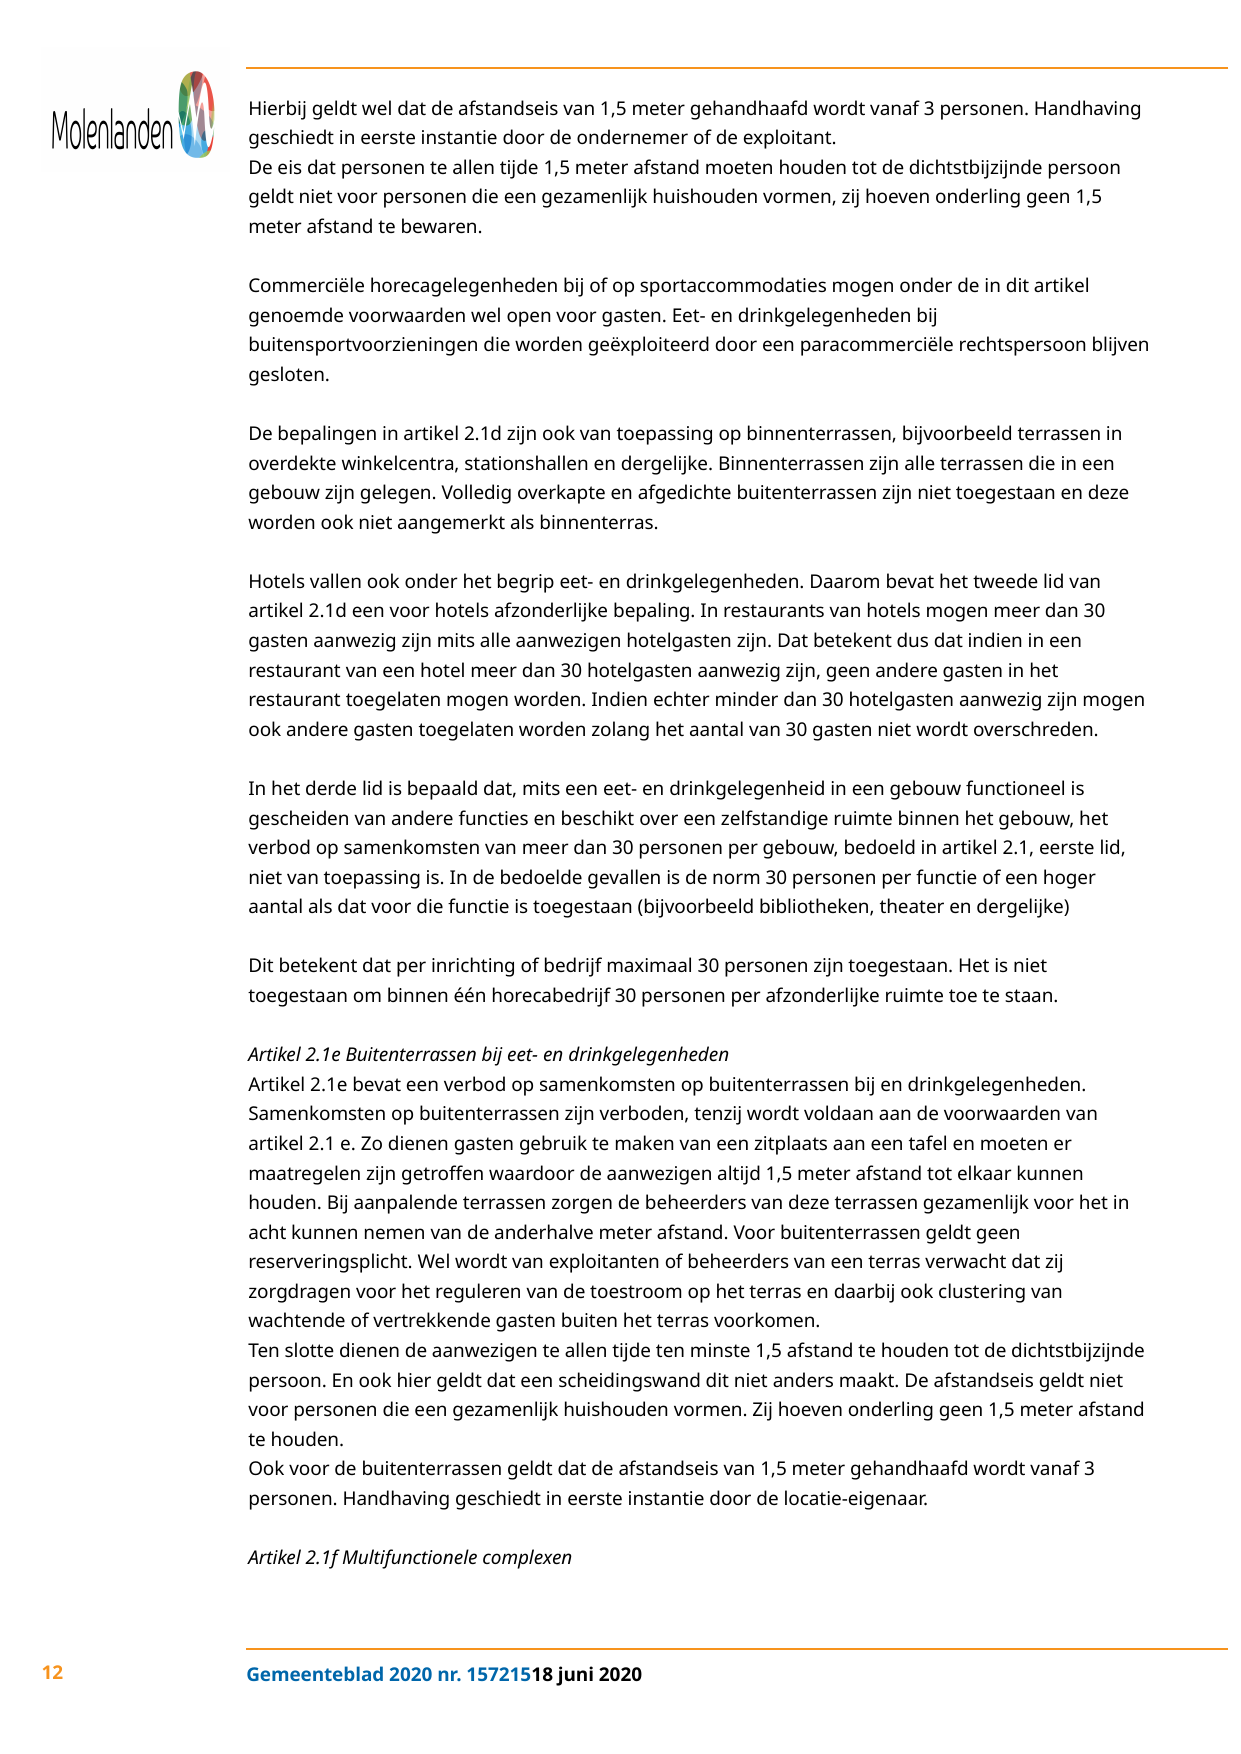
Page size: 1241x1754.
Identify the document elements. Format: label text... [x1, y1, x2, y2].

text Artikel 2.1e Buitenterrassen bij eet- en drinkgelegenheden [248, 1041, 1152, 1067]
text Artikel 2.1e bevat een verbod op samenkomsten op buitenterrassen bij en drinkgelegenheden. Samenkomsten op buitenterrassen zijn verboden, tenzij wordt voldaan aan de voorwaarden van artikel 2.1 e. Zo dienen gasten gebruik te maken van een zitplaats aan een tafel en moeten er maatregelen zijn getroffen waardoor de aanwezigen altijd 1,5 meter afstand tot elkaar kunnen houden. Bij aanpalende terrassen zorgen de beheerders van deze terrassen gezamenlijk voor het in acht kunnen nemen van de anderhalve meter afstand. Voor buitenterrassen geldt geen reserveringsplicht. Wel wordt van exploitanten of beheerders van een terras verwacht dat zij zorgdragen voor het reguleren van de toestroom op het terras en daarbij ook clustering van wachtende of vertrekkende gasten buiten het terras voorkomen. [248, 1071, 1152, 1333]
text Hierbij geldt wel dat de afstandseis van 1,5 meter gehandhaafd wordt vanaf 3 personen. Handhaving geschiedt in eerste instantie door de ondernemer of de exploitant. [248, 95, 1152, 150]
text Ten slotte dienen de aanwezigen te allen tijde ten minste 1,5 afstand te houden tot de dichtstbijzijnde persoon. En ook hier geldt dat een scheidingswand dit niet anders maakt. De afstandseis geldt niet voor personen die een gezamenlijk huishouden vormen. Zij hoeven onderling geen 1,5 meter afstand te houden. [248, 1337, 1152, 1452]
text Dit betekent dat per inrichting of bedrijf maximaal 30 personen zijn toegestaan. Het is niet toegestaan om binnen één horecabedrijf 30 personen per afzonderlijke ruimte toe te staan. [248, 953, 1152, 1008]
text Ook voor de buitenterrassen geldt dat de afstandseis van 1,5 meter gehandhaafd wordt vanaf 3 personen. Handhaving geschiedt in eerste instantie door de locatie-eigenaar. [248, 1456, 1152, 1511]
picture [41, 47, 231, 172]
text De eis dat personen te allen tijde 1,5 meter afstand moeten houden tot de dichtstbijzijnde persoon geldt niet voor personen die een gezamenlijk huishouden vormen, zij hoeven onderling geen 1,5 meter afstand te bewaren. [248, 154, 1152, 239]
text De bepalingen in artikel 2.1d zijn ook van toepassing op binnenterrassen, bijvoorbeeld terrassen in overdekte winkelcentra, stationshallen en dergelijke. Binnenterrassen zijn alle terrassen die in een gebouw zijn gelegen. Volledig overkapte en afgedichte buitenterrassen zijn niet toegestaan en deze worden ook niet aangemerkt als binnenterras. [248, 420, 1152, 535]
text In het derde lid is bepaald dat, mits een eet- en drinkgelegenheid in een gebouw functioneel is gescheiden van andere functies en beschikt over een zelfstandige ruimte binnen het gebouw, het verbod op samenkomsten van meer dan 30 personen per gebouw, bedoeld in artikel 2.1, eerste lid, niet van toepassing is. In de bedoelde gevallen is de norm 30 personen per functie of een hoger aantal als dat voor die functie is toegestaan (bijvoorbeeld bibliotheken, theater en dergelijke) [248, 775, 1152, 919]
text Hotels vallen ook onder het begrip eet- en drinkgelegenheden. Daarom bevat het tweede lid van artikel 2.1d een voor hotels afzonderlijke bepaling. In restaurants van hotels mogen meer dan 30 gasten aanwezig zijn mits alle aanwezigen hotelgasten zijn. Dat betekent dus dat indien in een restaurant van een hotel meer dan 30 hotelgasten aanwezig zijn, geen andere gasten in het restaurant toegelaten mogen worden. Indien echter minder dan 30 hotelgasten aanwezig zijn mogen ook andere gasten toegelaten worden zolang het aantal van 30 gasten niet wordt overschreden. [248, 568, 1152, 742]
text Artikel 2.1f Multifunctionele complexen [248, 1544, 1152, 1570]
text Commerciële horecagelegenheden bij of op sportaccommodaties mogen onder de in dit artikel genoemde voorwaarden wel open voor gasten. Eet- en drinkgelegenheden bij buitensportvoorzieningen die worden geëxploiteerd door een paracommerciële rechtspersoon blijven gesloten. [248, 272, 1152, 387]
